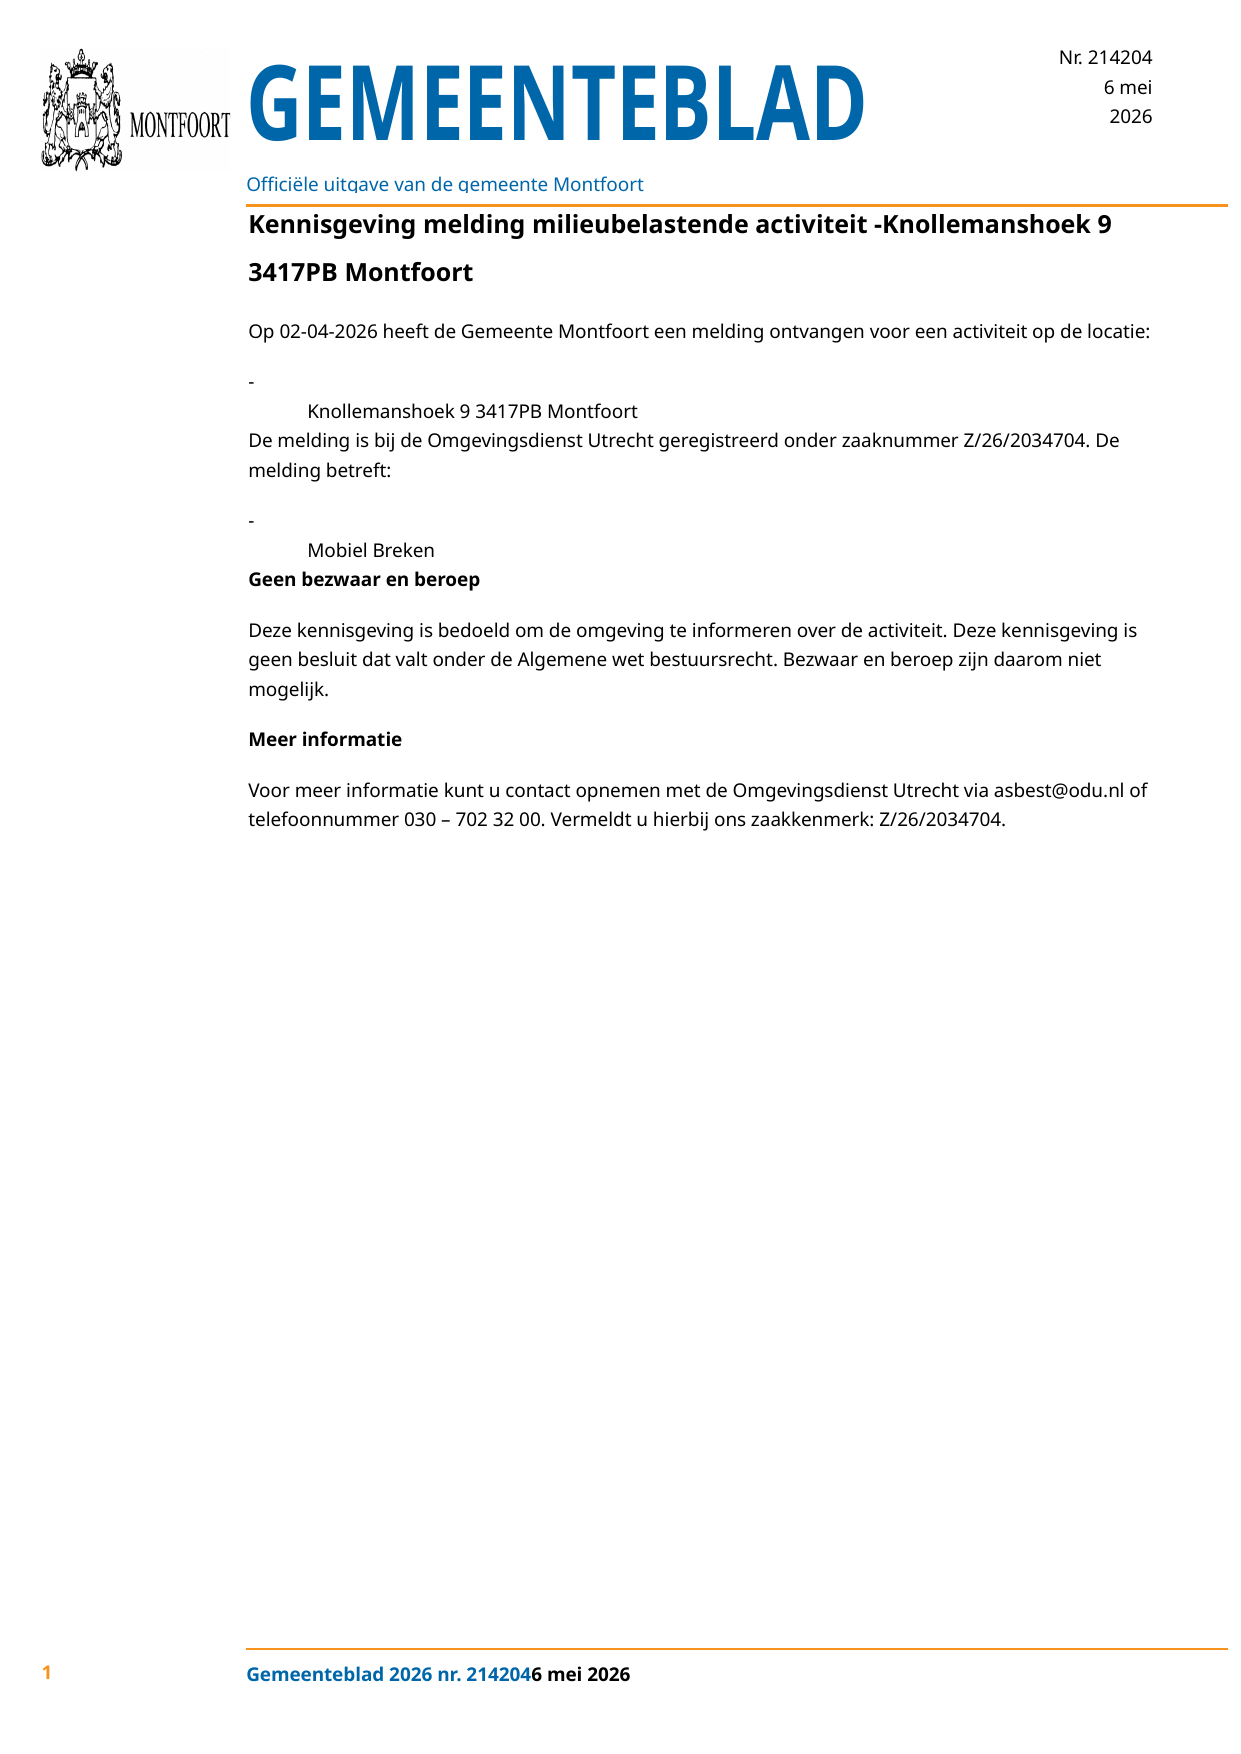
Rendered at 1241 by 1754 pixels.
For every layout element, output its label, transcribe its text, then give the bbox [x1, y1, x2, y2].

text De melding is bij de Omgevingsdienst Utrecht geregistreerd onder zaaknummer Z/26/2034704. De melding betreft: [248, 427, 1152, 483]
text Geen bezwaar en beroep [248, 567, 1152, 592]
list Mobiel Breken [248, 537, 1152, 563]
text Op 02-04-2026 heeft de Gemeente Montfoort een melding ontvangen voor een activiteit op de locatie: [248, 318, 1152, 344]
list Knollemanshoek 9 3417PB Montfoort [248, 398, 1152, 424]
text Voor meer informatie kunt u contact opnemen met de Omgevingsdienst Utrecht via asbest@odu.nl of telefoonnummer 030 – 702 32 00. Vermeldt u hierbij ons zaakkenmerk: Z/26/2034704. [248, 777, 1152, 832]
text Kennisgeving melding milieubelastende activiteit -Knollemanshoek 9 3417PB Montfoort [248, 207, 1152, 288]
picture [41, 47, 231, 172]
text Deze kennisgeving is bedoeld om de omgeving te informeren over de activiteit. Deze kennisgeving is geen besluit dat valt onder de Algemene wet bestuursrecht. Bezwaar en beroep zijn daarom niet mogelijk. [248, 617, 1152, 702]
text Meer informatie [248, 727, 1152, 752]
